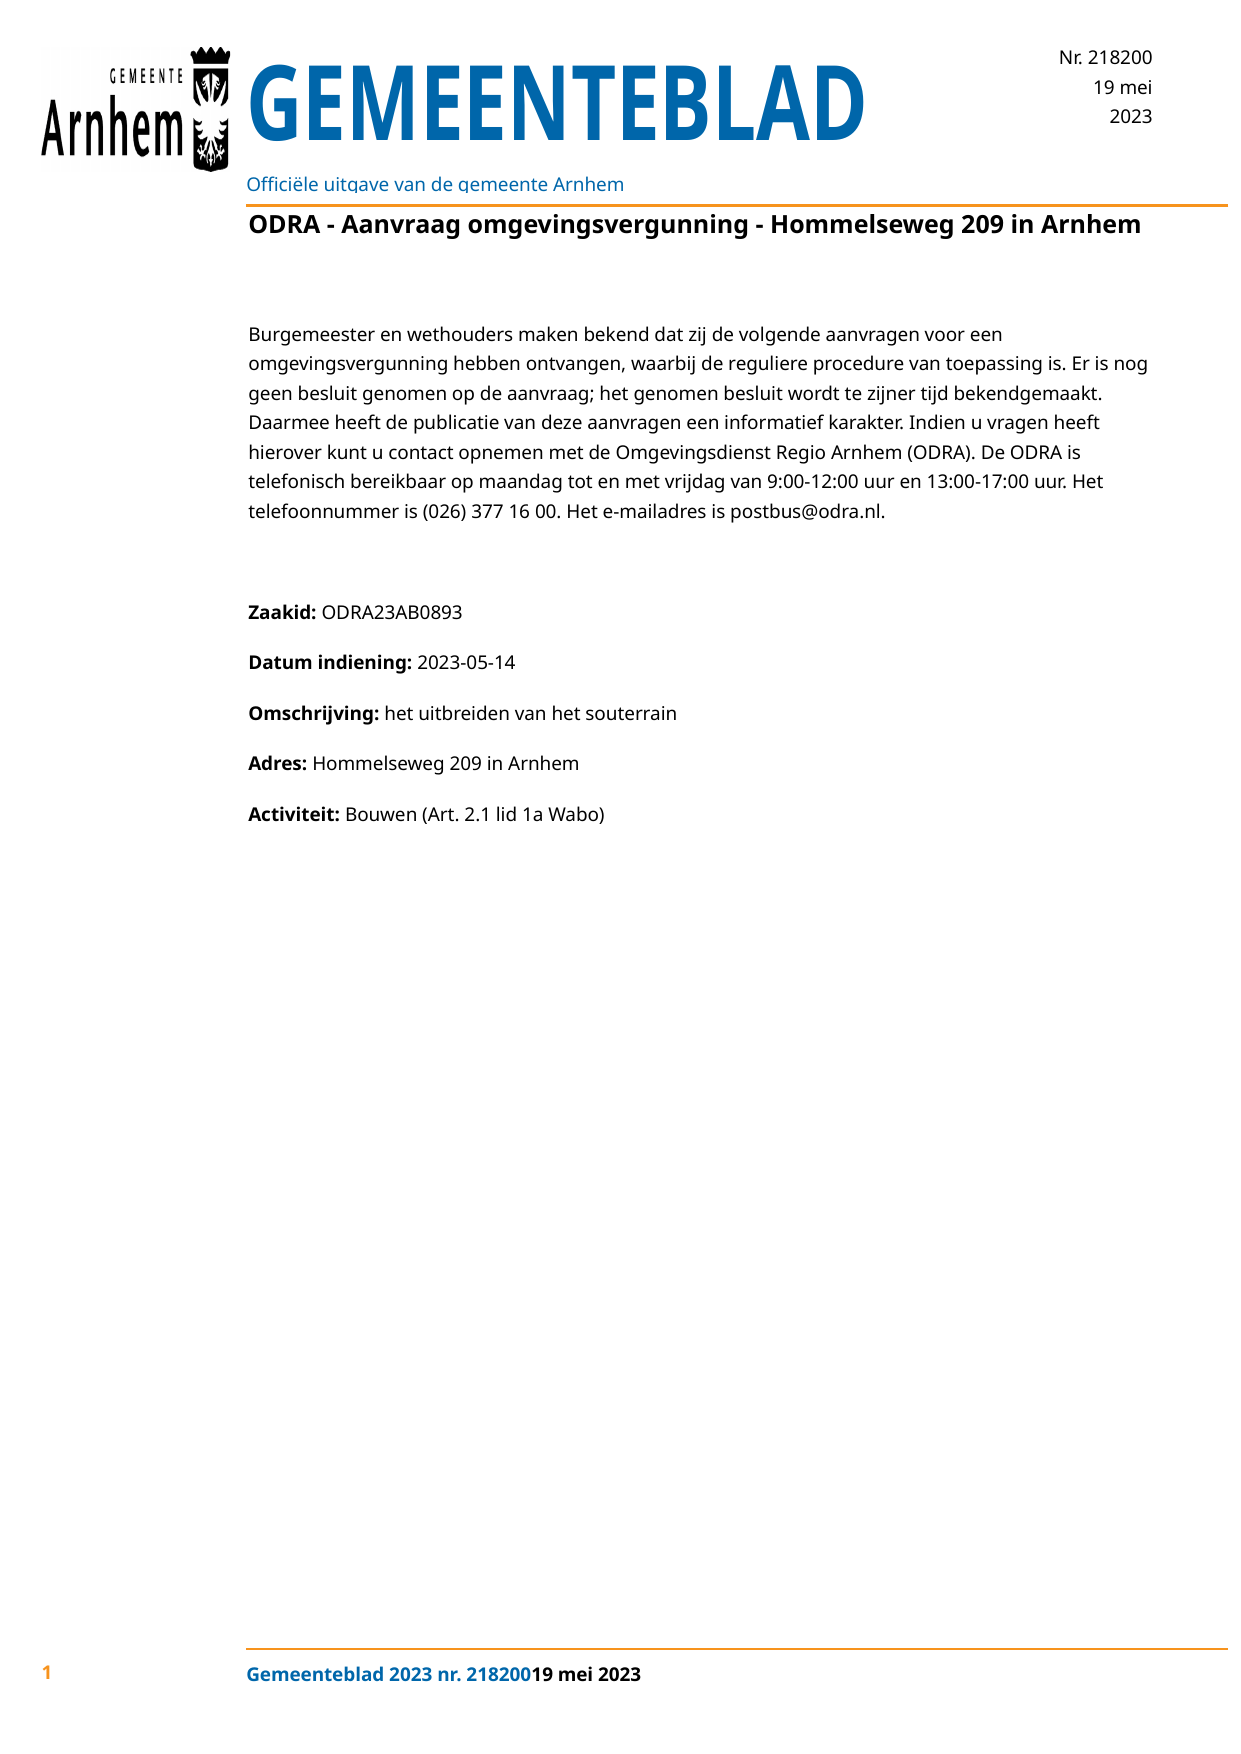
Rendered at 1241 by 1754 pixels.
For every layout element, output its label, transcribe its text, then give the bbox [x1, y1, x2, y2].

text Omschrijving: het uitbreiden van het souterrain [248, 700, 1152, 726]
text ODRA - Aanvraag omgevingsvergunning - Hommelseweg 209 in Arnhem [248, 207, 1152, 241]
text Zaakid: ODRA23AB0893 [248, 599, 1152, 625]
text Datum indiening: 2023-05-14 [248, 649, 1152, 675]
text Activiteit: Bouwen (Art. 2.1 lid 1a Wabo) [248, 801, 1152, 826]
text Burgemeester en wethouders maken bekend dat zij de volgende aanvragen voor een omgevingsvergunning hebben ontvangen, waarbij de reguliere procedure van toepassing is. Er is nog geen besluit genomen op de aanvraag; het genomen besluit wordt te zijner tijd bekendgemaakt. Daarmee heeft de publicatie van deze aanvragen een informatief karakter. Indien u vragen heeft hierover kunt u contact opnemen met de Omgevingsdienst Regio Arnhem (ODRA). De ODRA is telefonisch bereikbaar op maandag tot en met vrijdag van 9:00-12:00 uur en 13:00-17:00 uur. Het telefoonnummer is (026) 377 16 00. Het e-mailadres is postbus@odra.nl. [248, 321, 1152, 524]
picture [41, 47, 231, 172]
text Adres: Hommelseweg 209 in Arnhem [248, 750, 1152, 776]
